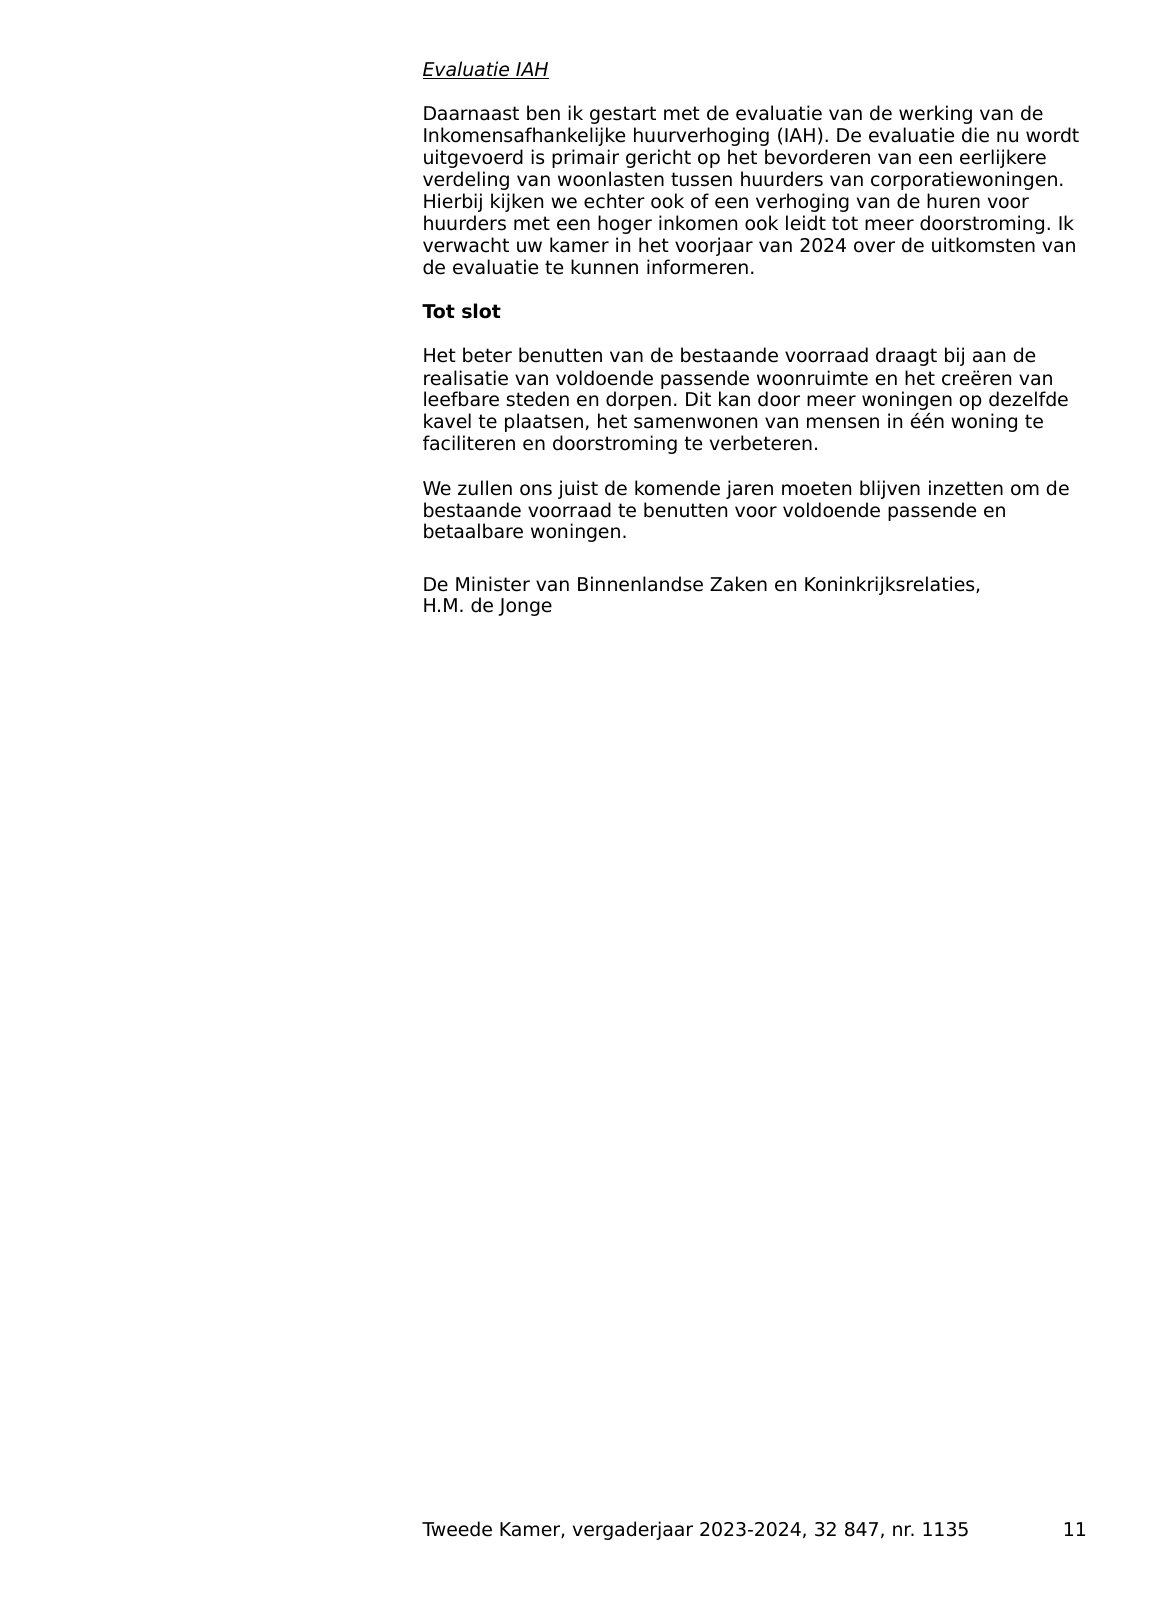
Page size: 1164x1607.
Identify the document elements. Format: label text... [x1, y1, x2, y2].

text Daarnaast ben ik gestart met de evaluatie van de werking van de Inkomensafhankelijke huurverhoging (IAH). De evaluatie die nu wordt uitgevoerd is primair gericht op het bevorderen van een eerlijkere verdeling van woonlasten tussen huurders van corporatiewoningen. Hierbij kijken we echter ook of een verhoging van de huren voor huurders met een hoger inkomen ook leidt tot meer doorstroming. Ik verwacht uw kamer in het voorjaar van 2024 over de uitkomsten van de evaluatie te kunnen informeren. [422, 103, 1087, 279]
text Het beter benutten van de bestaande voorraad draagt bij aan de realisatie van voldoende passende woonruimte en het creëren van leefbare steden en dorpen. Dit kan door meer woningen op dezelfde kavel te plaatsen, het samenwonen van mensen in één woning te faciliteren en doorstroming te verbeteren. [422, 345, 1087, 455]
subtitle Evaluatie IAH [422, 59, 1087, 81]
text We zullen ons juist de komende jaren moeten blijven inzetten om de bestaande voorraad te benutten voor voldoende passende en betaalbare woningen. [422, 477, 1087, 543]
subtitle Tot slot [422, 301, 1087, 323]
text De Minister van Binnenlandse Zaken en Koninkrijksrelaties, H.M. de Jonge [422, 573, 1087, 617]
